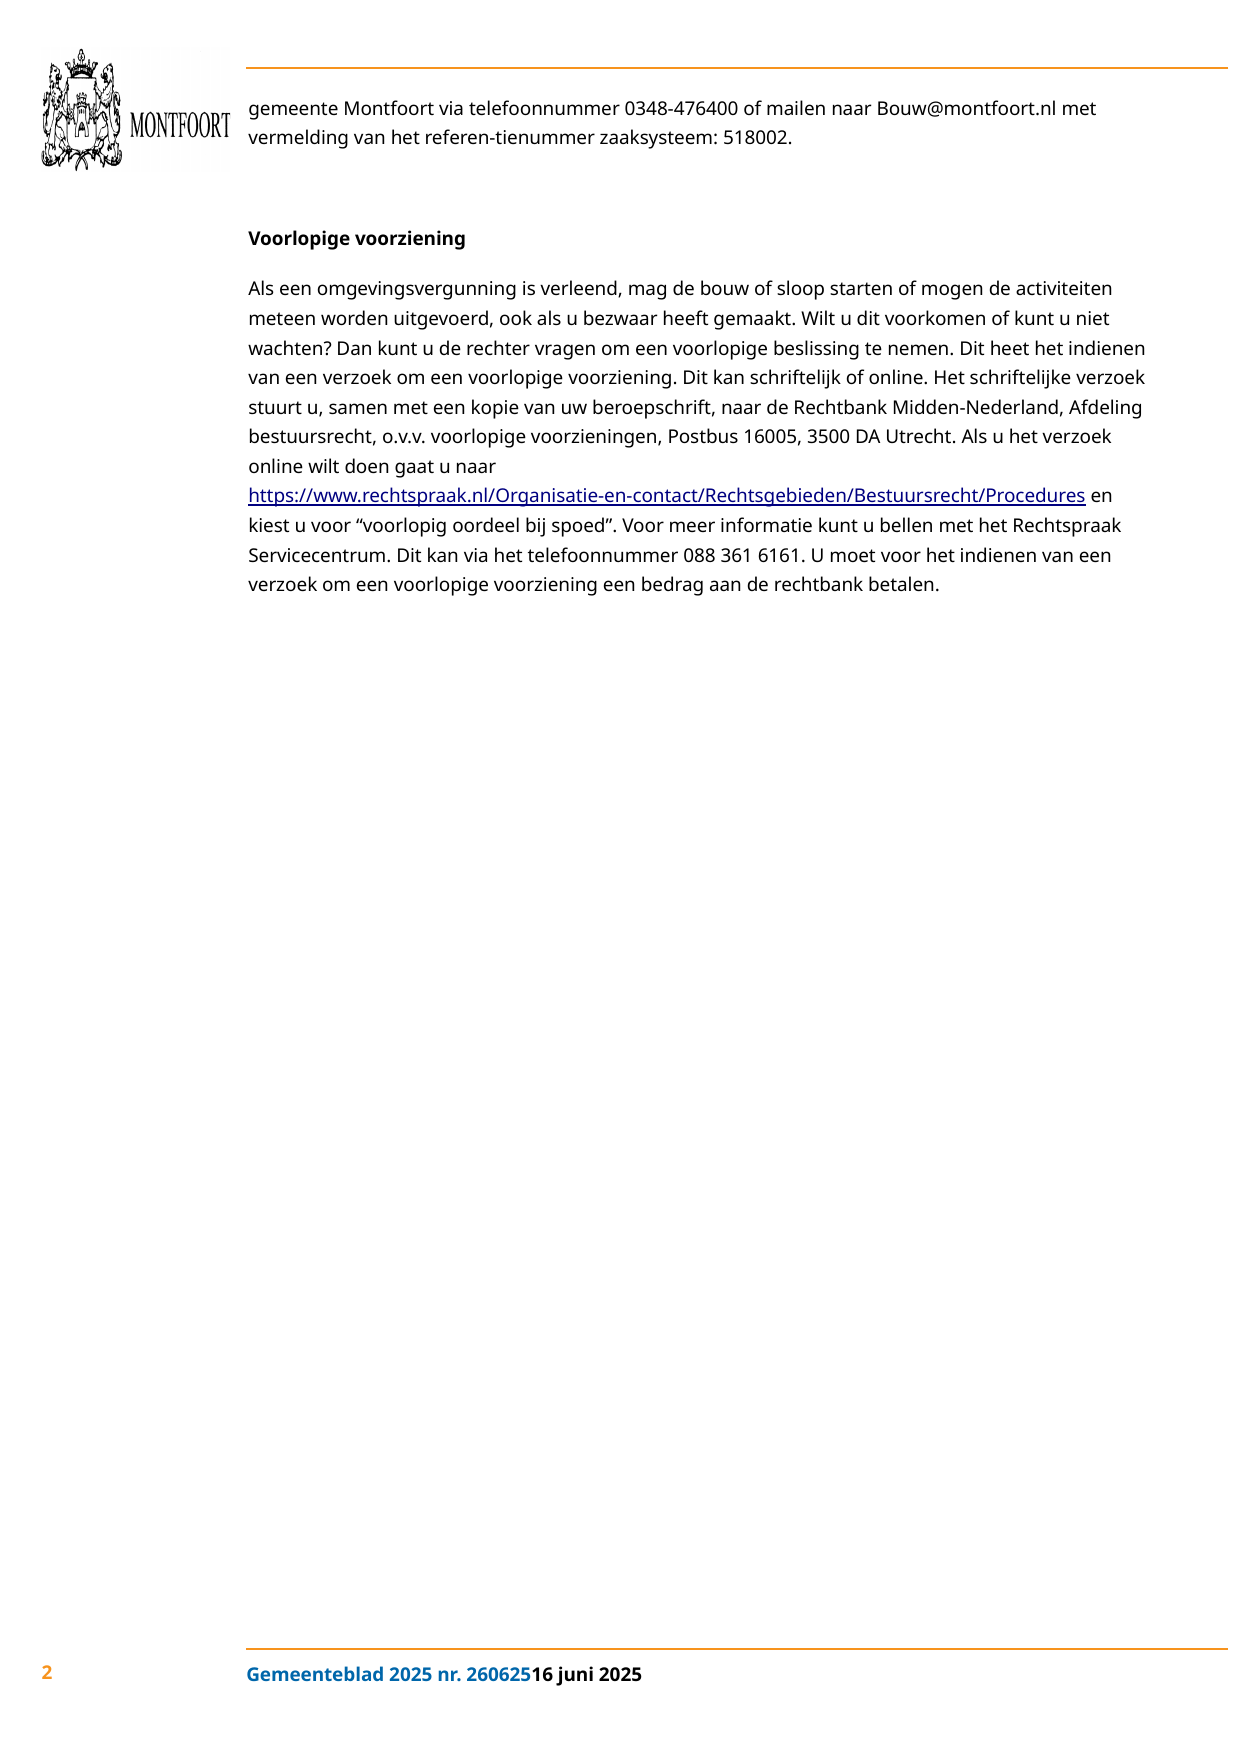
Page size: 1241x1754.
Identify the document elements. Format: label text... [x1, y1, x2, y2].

picture [41, 47, 231, 172]
text Voorlopige voorziening [248, 225, 1152, 251]
text Als een omgevingsvergunning is verleend, mag de bouw of sloop starten of mogen de activiteiten meteen worden uitgevoerd, ook als u bezwaar heeft gemaakt. Wilt u dit voorkomen of kunt u niet wachten? Dan kunt u de rechter vragen om een voorlopige beslissing te nemen. Dit heet het indienen van een verzoek om een voorlopige voorziening. Dit kan schriftelijk of online. Het schriftelijke verzoek stuurt u, samen met een kopie van uw beroepschrift, naar de Rechtbank Midden-Nederland, Afdeling bestuursrecht, o.v.v. voorlopige voorzieningen, Postbus 16005, 3500 DA Utrecht. Als u het verzoek online wilt doen gaat u naar https://www.rechtspraak.nl/Organisatie-en-contact/Rechtsgebieden/Bestuursrecht/Procedures en kiest u voor “voorlopig oordeel bij spoed”. Voor meer informatie kunt u bellen met het Rechtspraak Servicecentrum. Dit kan via het telefoonnummer 088 361 6161. U moet voor het indienen van een verzoek om een voorlopige voorziening een bedrag aan de rechtbank betalen. [248, 276, 1152, 597]
text gemeente Montfoort via telefoonnummer 0348-476400 of mailen naar Bouw@montfoort.nl met vermelding van het referen-tienummer zaaksysteem: 518002. [248, 95, 1152, 150]
